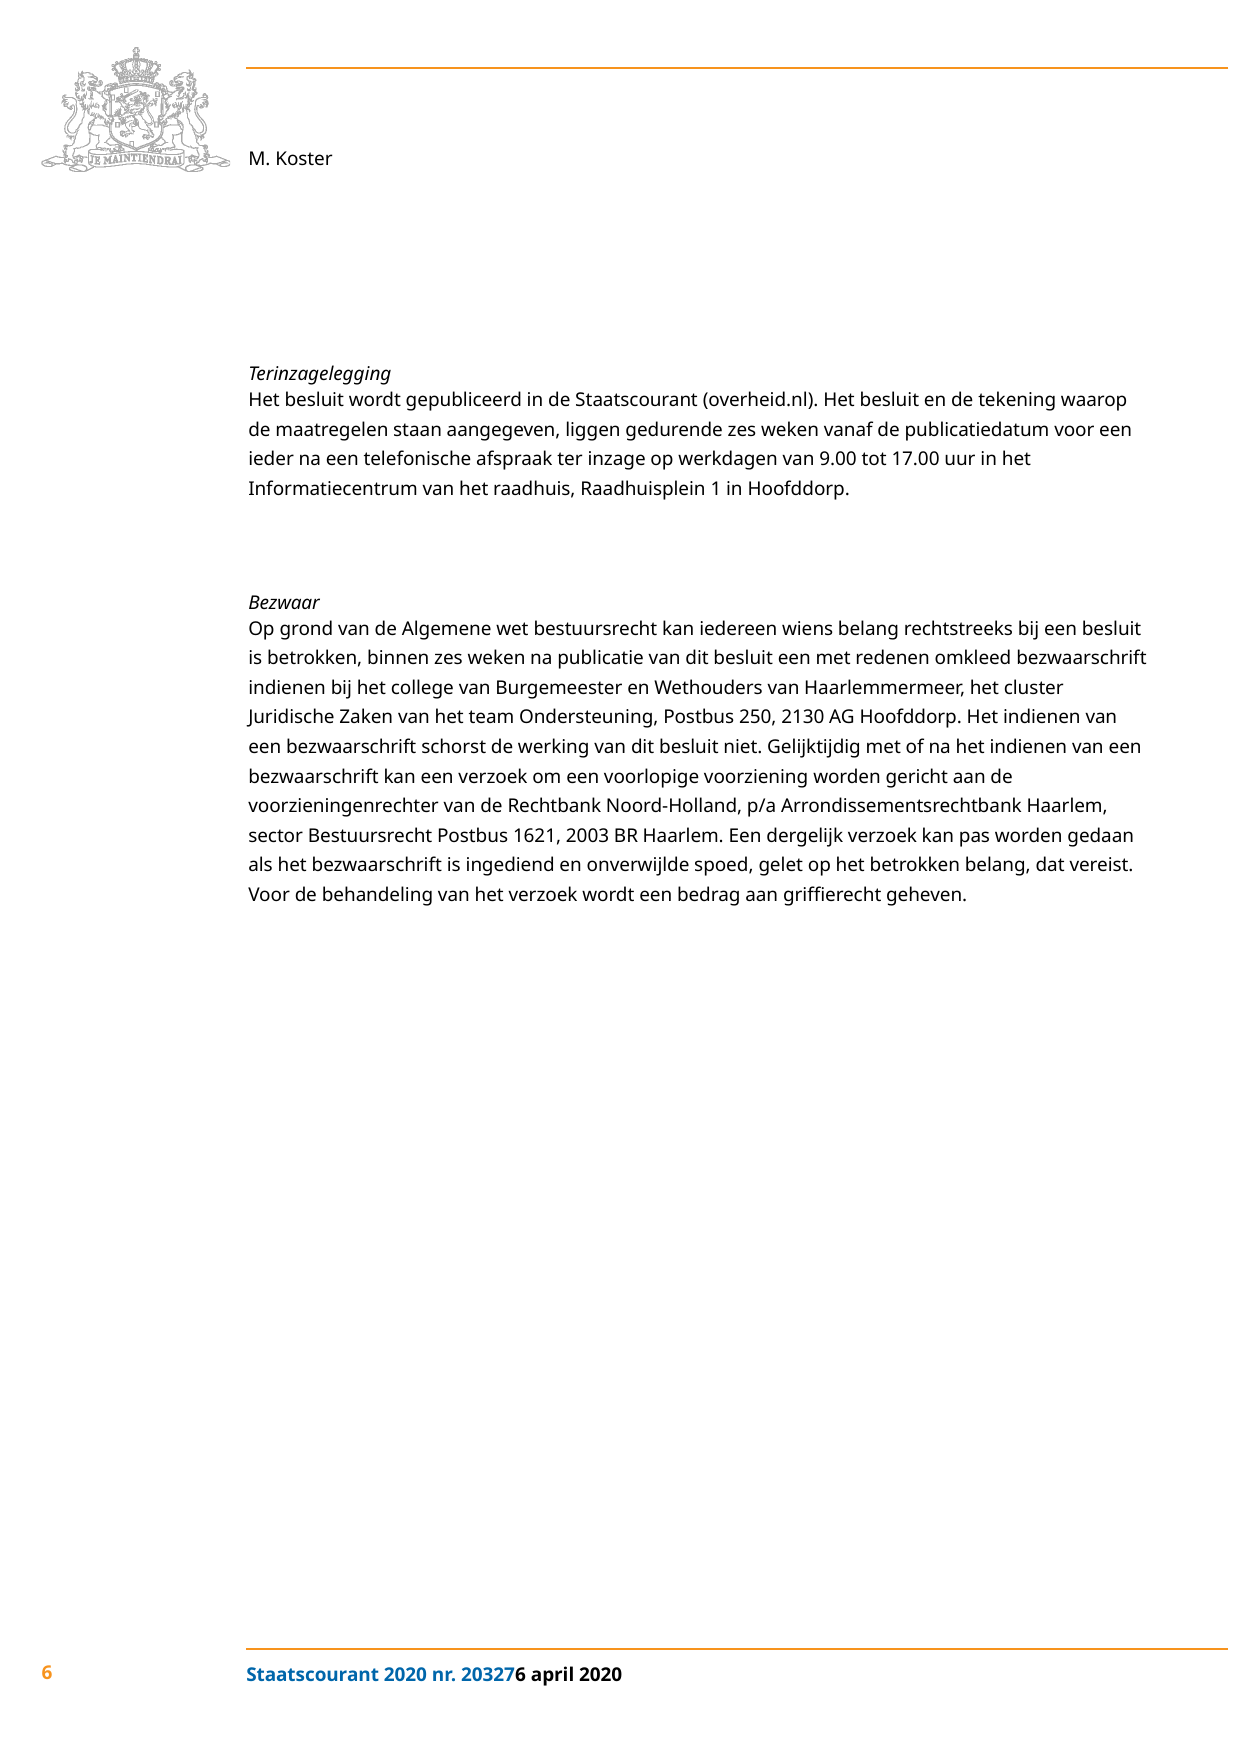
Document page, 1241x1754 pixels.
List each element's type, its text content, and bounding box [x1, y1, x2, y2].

picture [41, 47, 231, 172]
text Terinzagelegging [248, 360, 1152, 386]
text Op grond van de Algemene wet bestuursrecht kan iedereen wiens belang rechtstreeks bij een besluit is betrokken, binnen zes weken na publicatie van dit besluit een met redenen omkleed bezwaarschrift indienen bij het college van Burgemeester en Wethouders van Haarlemmermeer, het cluster Juridische Zaken van het team Ondersteuning, Postbus 250, 2130 AG Hoofddorp. Het indienen van een bezwaarschrift schorst de werking van dit besluit niet. Gelijktijdig met of na het indienen van een bezwaarschrift kan een verzoek om een voorlopige voorziening worden gericht aan de voorzieningenrechter van de Rechtbank Noord-Holland, p/a Arrondissementsrechtbank Haarlem, sector Bestuursrecht Postbus 1621, 2003 BR Haarlem. Een dergelijk verzoek kan pas worden gedaan als het bezwaarschrift is ingediend en onverwijlde spoed, gelet op het betrokken belang, dat vereist. Voor de behandeling van het verzoek wordt een bedrag aan griffierecht geheven. [248, 615, 1152, 907]
text Bezwaar [248, 589, 1152, 615]
text Het besluit wordt gepubliceerd in de Staatscourant (overheid.nl). Het besluit en de tekening waarop de maatregelen staan aangegeven, liggen gedurende zes weken vanaf de publicatiedatum voor een ieder na een telefonische afspraak ter inzage op werkdagen van 9.00 tot 17.00 uur in het Informatiecentrum van het raadhuis, Raadhuisplein 1 in Hoofddorp. [248, 386, 1152, 501]
text M. Koster [248, 145, 1152, 171]
